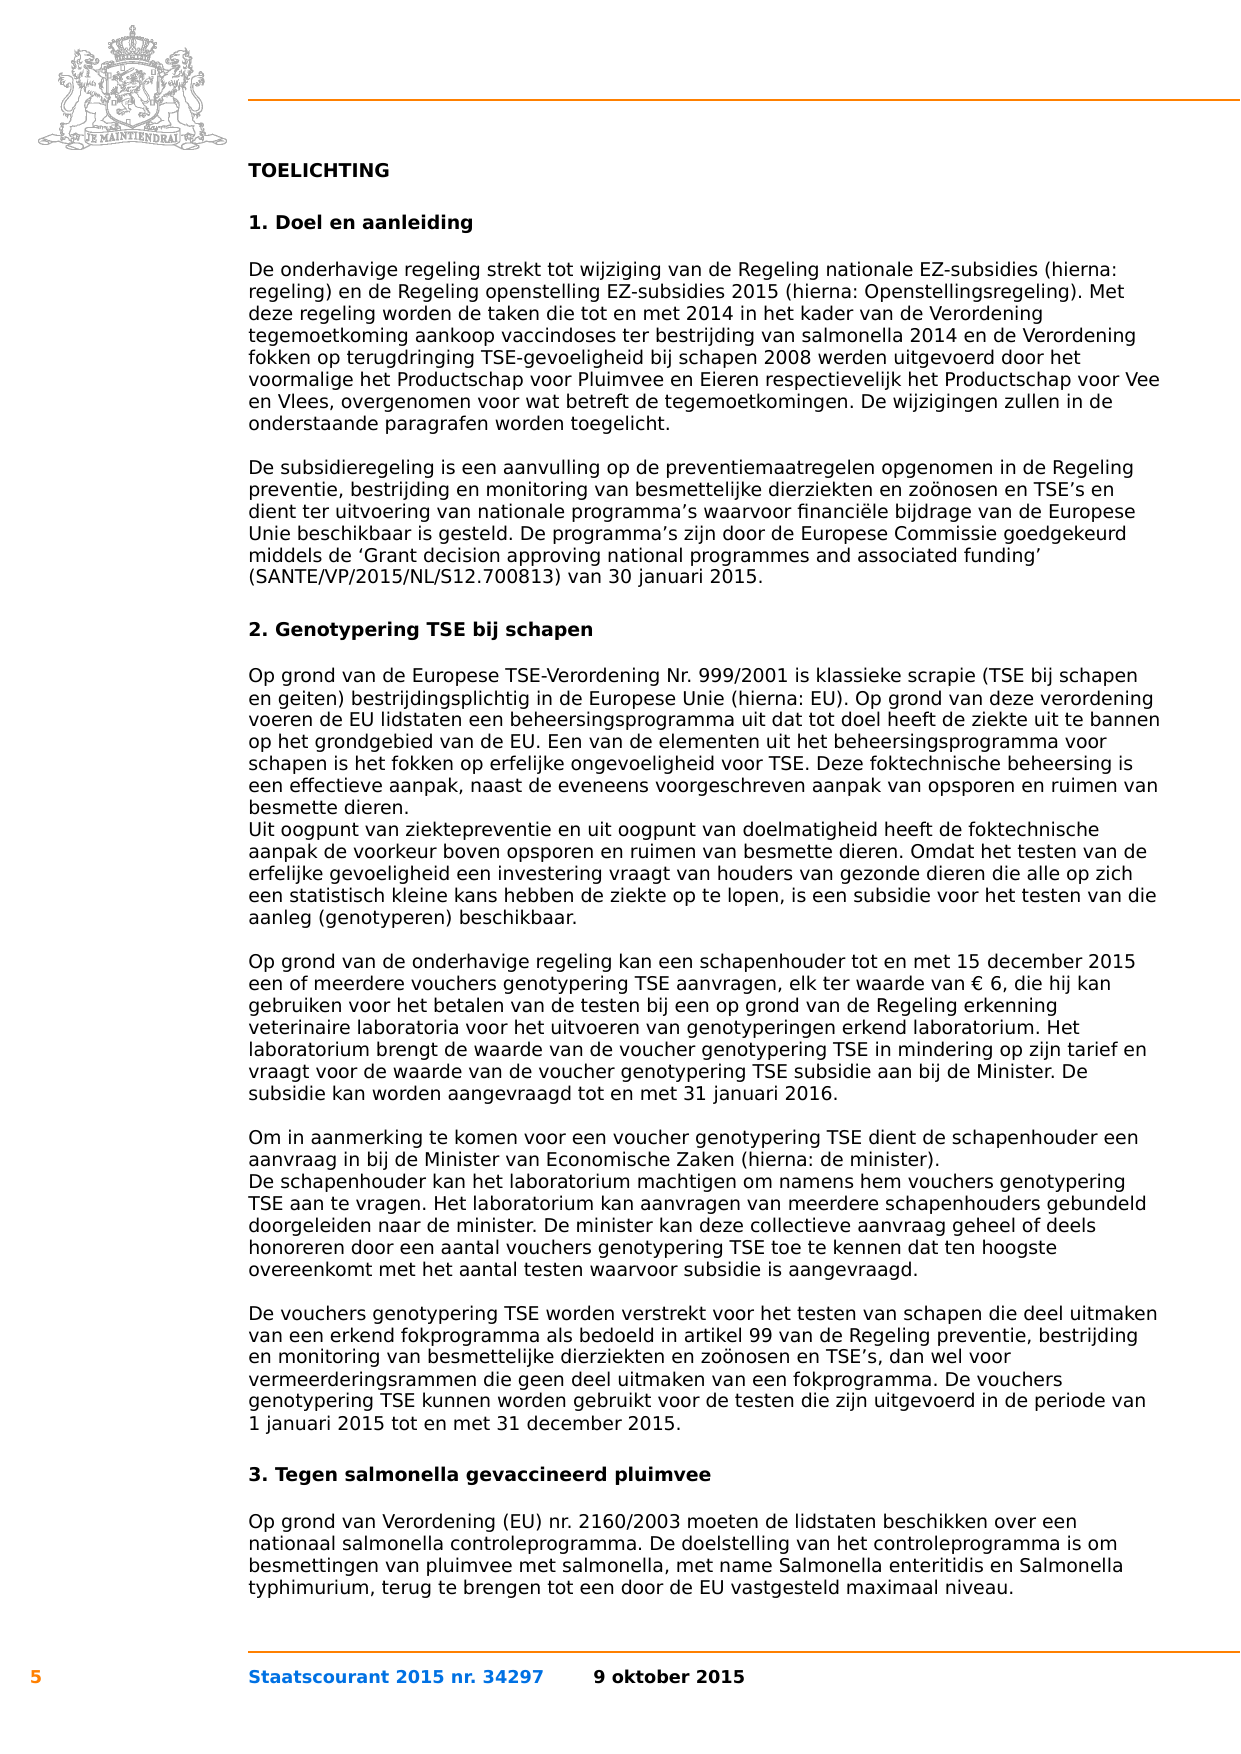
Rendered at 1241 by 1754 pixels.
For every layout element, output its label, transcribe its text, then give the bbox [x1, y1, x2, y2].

text De vouchers genotypering TSE worden verstrekt voor het testen van schapen die deel uitmaken van een erkend fokprogramma als bedoeld in artikel 99 van de Regeling preventie, bestrijding en monitoring van besmettelijke dierziekten en zoönosen en TSE’s, dan wel voor vermeerderingsrammen die geen deel uitmaken van een fokprogramma. De vouchers genotypering TSE kunnen worden gebruikt voor de testen die zijn uitgevoerd in de periode van 1 januari 2015 tot en met 31 december 2015. [248, 1302, 1163, 1434]
text De subsidieregeling is een aanvulling op de preventiemaatregelen opgenomen in de Regeling preventie, bestrijding en monitoring van besmettelijke dierziekten en zoönosen en TSE’s en dient ter uitvoering van nationale programma’s waarvoor financiële bijdrage van de Europese Unie beschikbaar is gesteld. De programma’s zijn door de Europese Commissie goedgekeurd middels de ‘Grant decision approving national programmes and associated funding’ (SANTE/VP/2015/NL/S12.700813) van 30 januari 2015. [248, 457, 1163, 588]
text Uit oogpunt van ziektepreventie en uit oogpunt van doelmatigheid heeft de foktechnische aanpak de voorkeur boven opsporen en ruimen van besmette dieren. Omdat het testen van de erfelijke gevoeligheid een investering vraagt van houders van gezonde dieren die alle op zich een statistisch kleine kans hebben de ziekte op te lopen, is een subsidie voor het testen van die aanleg (genotyperen) beschikbaar. [248, 819, 1163, 929]
text De schapenhouder kan het laboratorium machtigen om namens hem vouchers genotypering TSE aan te vragen. Het laboratorium kan aanvragen van meerdere schapenhouders gebundeld doorgeleiden naar de minister. De minister kan deze collectieve aanvraag geheel of deels honoreren door een aantal vouchers genotypering TSE toe te kennen dat ten hoogste overeenkomt met het aantal testen waarvoor subsidie is aangevraagd. [248, 1171, 1163, 1281]
text Om in aanmerking te komen voor een voucher genotypering TSE dient de schapenhouder een aanvraag in bij de Minister van Economische Zaken (hierna: de minister). [248, 1127, 1163, 1171]
picture [38, 25, 227, 150]
subtitle 3. Tegen salmonella gevaccineerd pluimvee [248, 1464, 1163, 1486]
subtitle 1. Doel en aanleiding [248, 212, 1163, 234]
text Op grond van de onderhavige regeling kan een schapenhouder tot en met 15 december 2015 een of meerdere vouchers genotypering TSE aanvragen, elk ter waarde van € 6, die hij kan gebruiken voor het betalen van de testen bij een op grond van de Regeling erkenning veterinaire laboratoria voor het uitvoeren van genotyperingen erkend laboratorium. Het laboratorium brengt de waarde van de voucher genotypering TSE in mindering op zijn tarief en vraagt voor de waarde van de voucher genotypering TSE subsidie aan bij de Minister. De subsidie kan worden aangevraagd tot en met 31 januari 2016. [248, 951, 1163, 1105]
subtitle TOELICHTING [248, 160, 1163, 182]
text Op grond van Verordening (EU) nr. 2160/2003 moeten de lidstaten beschikken over een nationaal salmonella controleprogramma. De doelstelling van het controleprogramma is om besmettingen van pluimvee met salmonella, met name Salmonella enteritidis en Salmonella typhimurium, terug te brengen tot een door de EU vastgesteld maximaal niveau. [248, 1511, 1163, 1599]
subtitle 2. Genotypering TSE bij schapen [248, 618, 1163, 640]
text Op grond van de Europese TSE-Verordening Nr. 999/2001 is klassieke scrapie (TSE bij schapen en geiten) bestrijdingsplichtig in de Europese Unie (hierna: EU). Op grond van deze verordening voeren de EU lidstaten een beheersingsprogramma uit dat tot doel heeft de ziekte uit te bannen op het grondgebied van de EU. Een van de elementen uit het beheersingsprogramma voor schapen is het fokken op erfelijke ongevoeligheid voor TSE. Deze foktechnische beheersing is een effectieve aanpak, naast de eveneens voorgeschreven aanpak van opsporen en ruimen van besmette dieren. [248, 665, 1163, 819]
text De onderhavige regeling strekt tot wijziging van de Regeling nationale EZ-subsidies (hierna: regeling) en de Regeling openstelling EZ-subsidies 2015 (hierna: Openstellingsregeling). Met deze regeling worden de taken die tot en met 2014 in het kader van de Verordening tegemoetkoming aankoop vaccindoses ter bestrijding van salmonella 2014 en de Verordening fokken op terugdringing TSE-gevoeligheid bij schapen 2008 werden uitgevoerd door het voormalige het Productschap voor Pluimvee en Eieren respectievelijk het Productschap voor Vee en Vlees, overgenomen voor wat betreft de tegemoetkomingen. De wijzigingen zullen in de onderstaande paragrafen worden toegelicht. [248, 259, 1163, 435]
